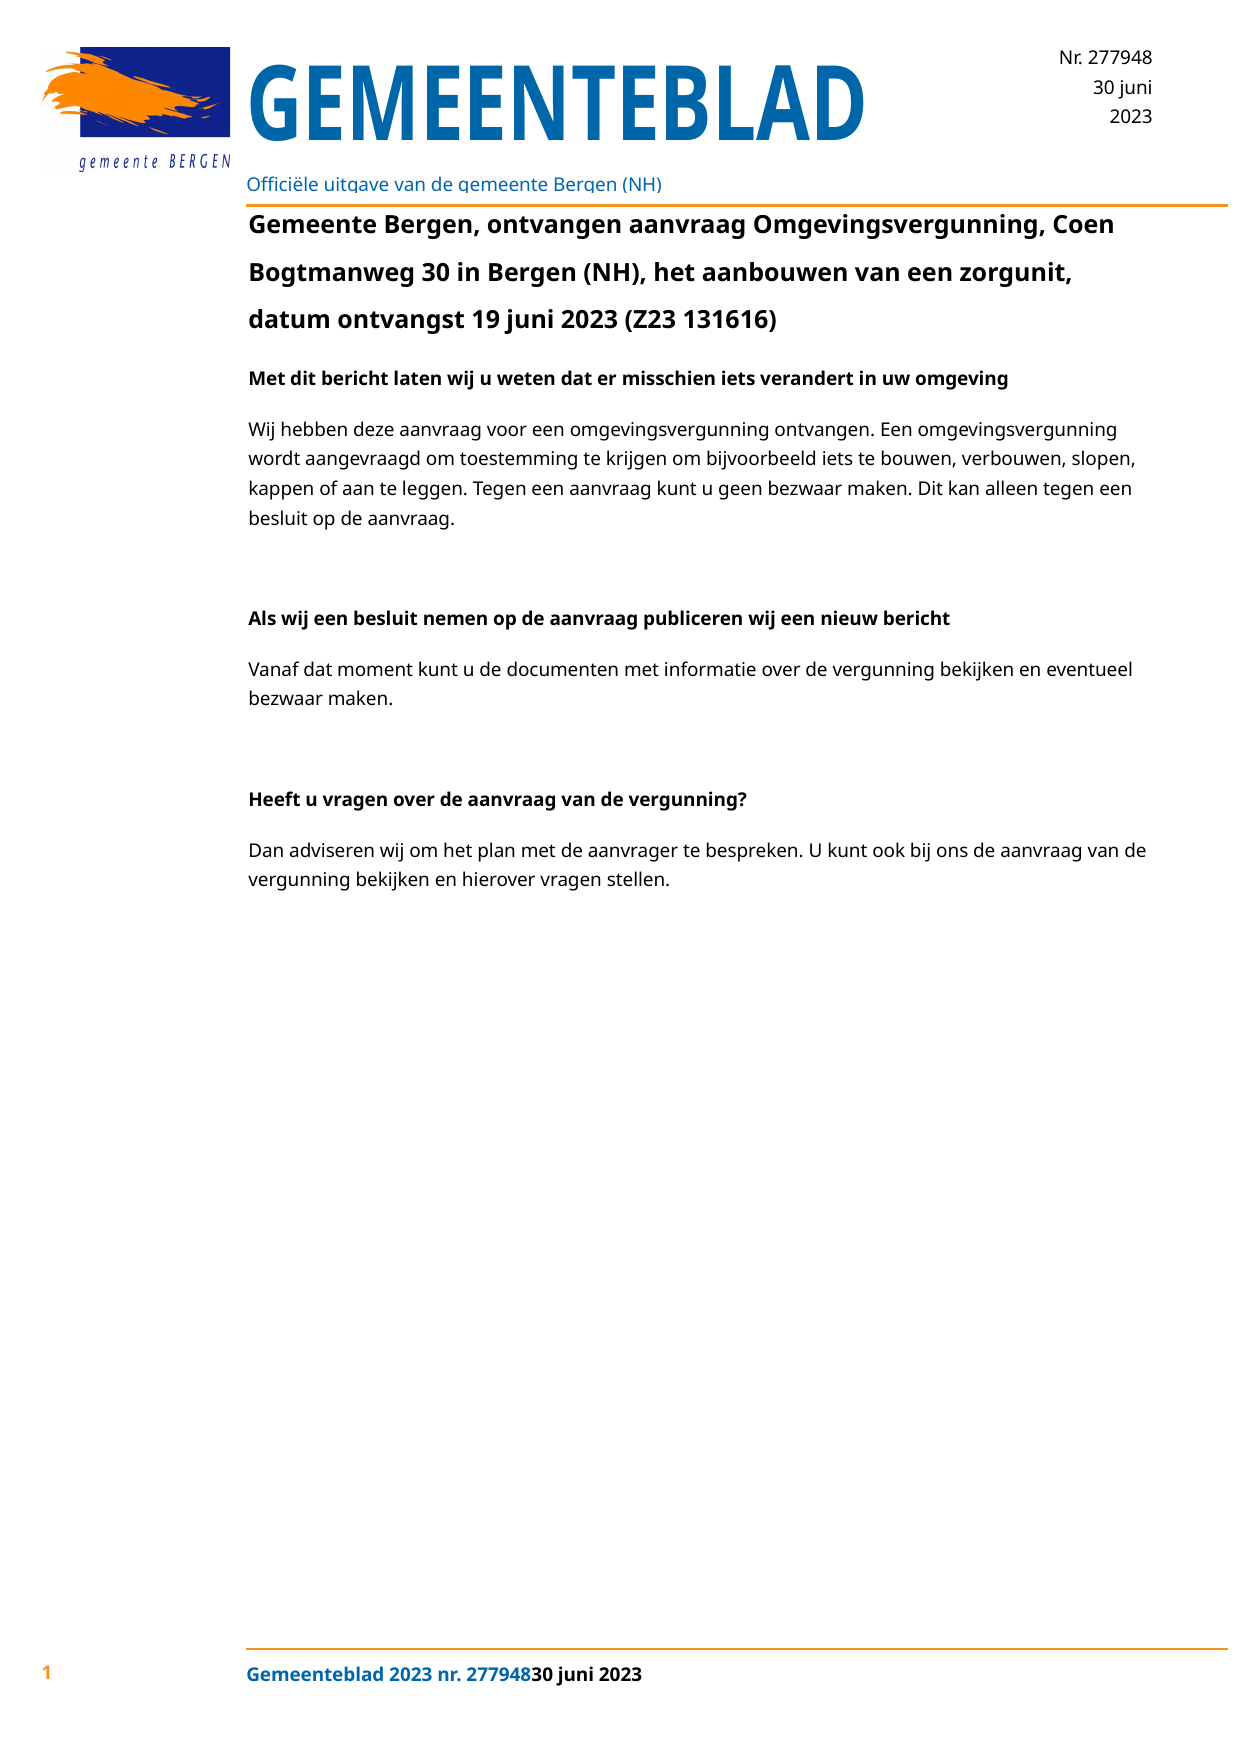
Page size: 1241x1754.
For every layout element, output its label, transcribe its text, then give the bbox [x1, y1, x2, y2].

text Heeft u vragen over de aanvraag van de vergunning? [248, 786, 1152, 812]
picture [41, 47, 231, 172]
text Gemeente Bergen, ontvangen aanvraag Omgevingsvergunning, Coen Bogtmanweg 30 in Bergen (NH), het aanbouwen van een zorgunit, datum ontvangst 19 juni 2023 (Z23 131616) [248, 207, 1152, 336]
text Met dit bericht laten wij u weten dat er misschien iets verandert in uw omgeving [248, 366, 1152, 391]
text Dan adviseren wij om het plan met de aanvrager te bespreken. U kunt ook bij ons de aanvraag van de vergunning bekijken en hierover vragen stellen. [248, 837, 1152, 892]
text Als wij een besluit nemen op de aanvraag publiceren wij een nieuw bericht [248, 606, 1152, 631]
text Wij hebben deze aanvraag voor een omgevingsvergunning ontvangen. Een omgevingsvergunning wordt aangevraagd om toestemming te krijgen om bijvoorbeeld iets te bouwen, verbouwen, slopen, kappen of aan te leggen. Tegen een aanvraag kunt u geen bezwaar maken. Dit kan alleen tegen een besluit op de aanvraag. [248, 416, 1152, 530]
text Vanaf dat moment kunt u de documenten met informatie over de vergunning bekijken en eventueel bezwaar maken. [248, 656, 1152, 711]
